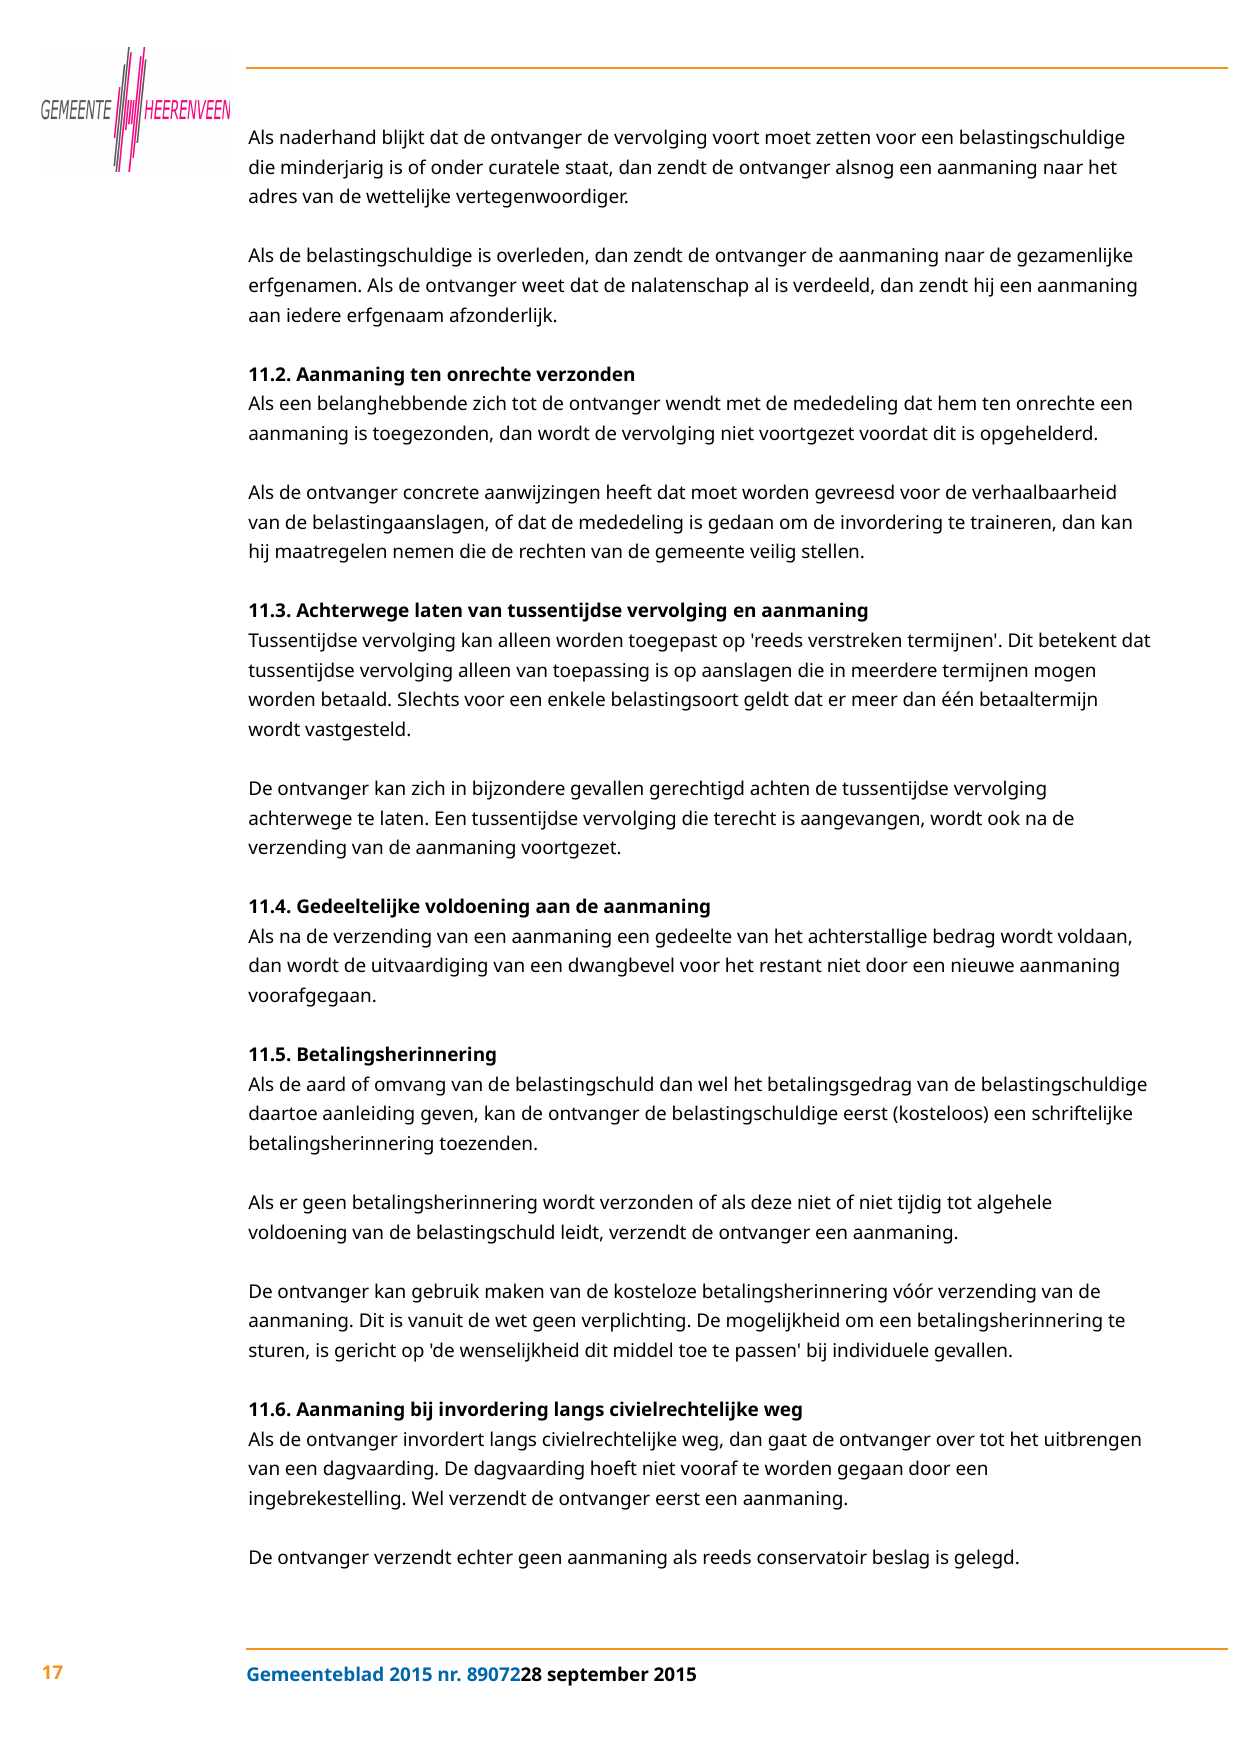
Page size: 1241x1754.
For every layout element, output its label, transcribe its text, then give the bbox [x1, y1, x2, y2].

text 11.5. Betalingsherinnering [248, 1041, 1152, 1067]
text Tussentijdse vervolging kan alleen worden toegepast op 'reeds verstreken termijnen'. Dit betekent dat tussentijdse vervolging alleen van toepassing is op aanslagen die in meerdere termijnen mogen worden betaald. Slechts voor een enkele belastingsoort geldt dat er meer dan één betaaltermijn wordt vastgesteld. [248, 627, 1152, 742]
text Als naderhand blijkt dat de ontvanger de vervolging voort moet zetten voor een belastingschuldige die minderjarig is of onder curatele staat, dan zendt de ontvanger alsnog een aanmaning naar het adres van de wettelijke vertegenwoordiger. [248, 124, 1152, 209]
text De ontvanger kan zich in bijzondere gevallen gerechtigd achten de tussentijdse vervolging achterwege te laten. Een tussentijdse vervolging die terecht is aangevangen, wordt ook na de verzending van de aanmaning voortgezet. [248, 775, 1152, 860]
text Als de aard of omvang van de belastingschuld dan wel het betalingsgedrag van de belastingschuldige daartoe aanleiding geven, kan de ontvanger de belastingschuldige eerst (kosteloos) een schriftelijke betalingsherinnering toezenden. [248, 1071, 1152, 1156]
text Als na de verzending van een aanmaning een gedeelte van het achterstallige bedrag wordt voldaan, dan wordt de uitvaardiging van een dwangbevel voor het restant niet door een nieuwe aanmaning voorafgegaan. [248, 923, 1152, 1008]
text Als er geen betalingsherinnering wordt verzonden of als deze niet of niet tijdig tot algehele voldoening van de belastingschuld leidt, verzendt de ontvanger een aanmaning. [248, 1189, 1152, 1245]
text Als een belanghebbende zich tot de ontvanger wendt met de mededeling dat hem ten onrechte een aanmaning is toegezonden, dan wordt de vervolging niet voortgezet voordat dit is opgehelderd. [248, 391, 1152, 446]
text 11.3. Achterwege laten van tussentijdse vervolging en aanmaning [248, 598, 1152, 623]
text Als de ontvanger invordert langs civielrechtelijke weg, dan gaat de ontvanger over tot het uitbrengen van een dagvaarding. De dagvaarding hoeft niet vooraf te worden gegaan door een ingebrekestelling. Wel verzendt de ontvanger eerst een aanmaning. [248, 1426, 1152, 1511]
text Als de belastingschuldige is overleden, dan zendt de ontvanger de aanmaning naar de gezamenlijke erfgenamen. Als de ontvanger weet dat de nalatenschap al is verdeeld, dan zendt hij een aanmaning aan iedere erfgenaam afzonderlijk. [248, 243, 1152, 328]
text 11.2. Aanmaning ten onrechte verzonden [248, 361, 1152, 387]
text Als de ontvanger concrete aanwijzingen heeft dat moet worden gevreesd voor de verhaalbaarheid van de belastingaanslagen, of dat de mededeling is gedaan om de invordering te traineren, dan kan hij maatregelen nemen die de rechten van de gemeente veilig stellen. [248, 479, 1152, 564]
text 11.6. Aanmaning bij invordering langs civielrechtelijke weg [248, 1396, 1152, 1422]
picture [41, 47, 231, 172]
text 11.4. Gedeeltelijke voldoening aan de aanmaning [248, 893, 1152, 919]
text De ontvanger verzendt echter geen aanmaning als reeds conservatoir beslag is gelegd. [248, 1544, 1152, 1570]
text De ontvanger kan gebruik maken van de kosteloze betalingsherinnering vóór verzending van de aanmaning. Dit is vanuit de wet geen verplichting. De mogelijkheid om een betalingsherinnering te sturen, is gericht op 'de wenselijkheid dit middel toe te passen' bij individuele gevallen. [248, 1278, 1152, 1363]
